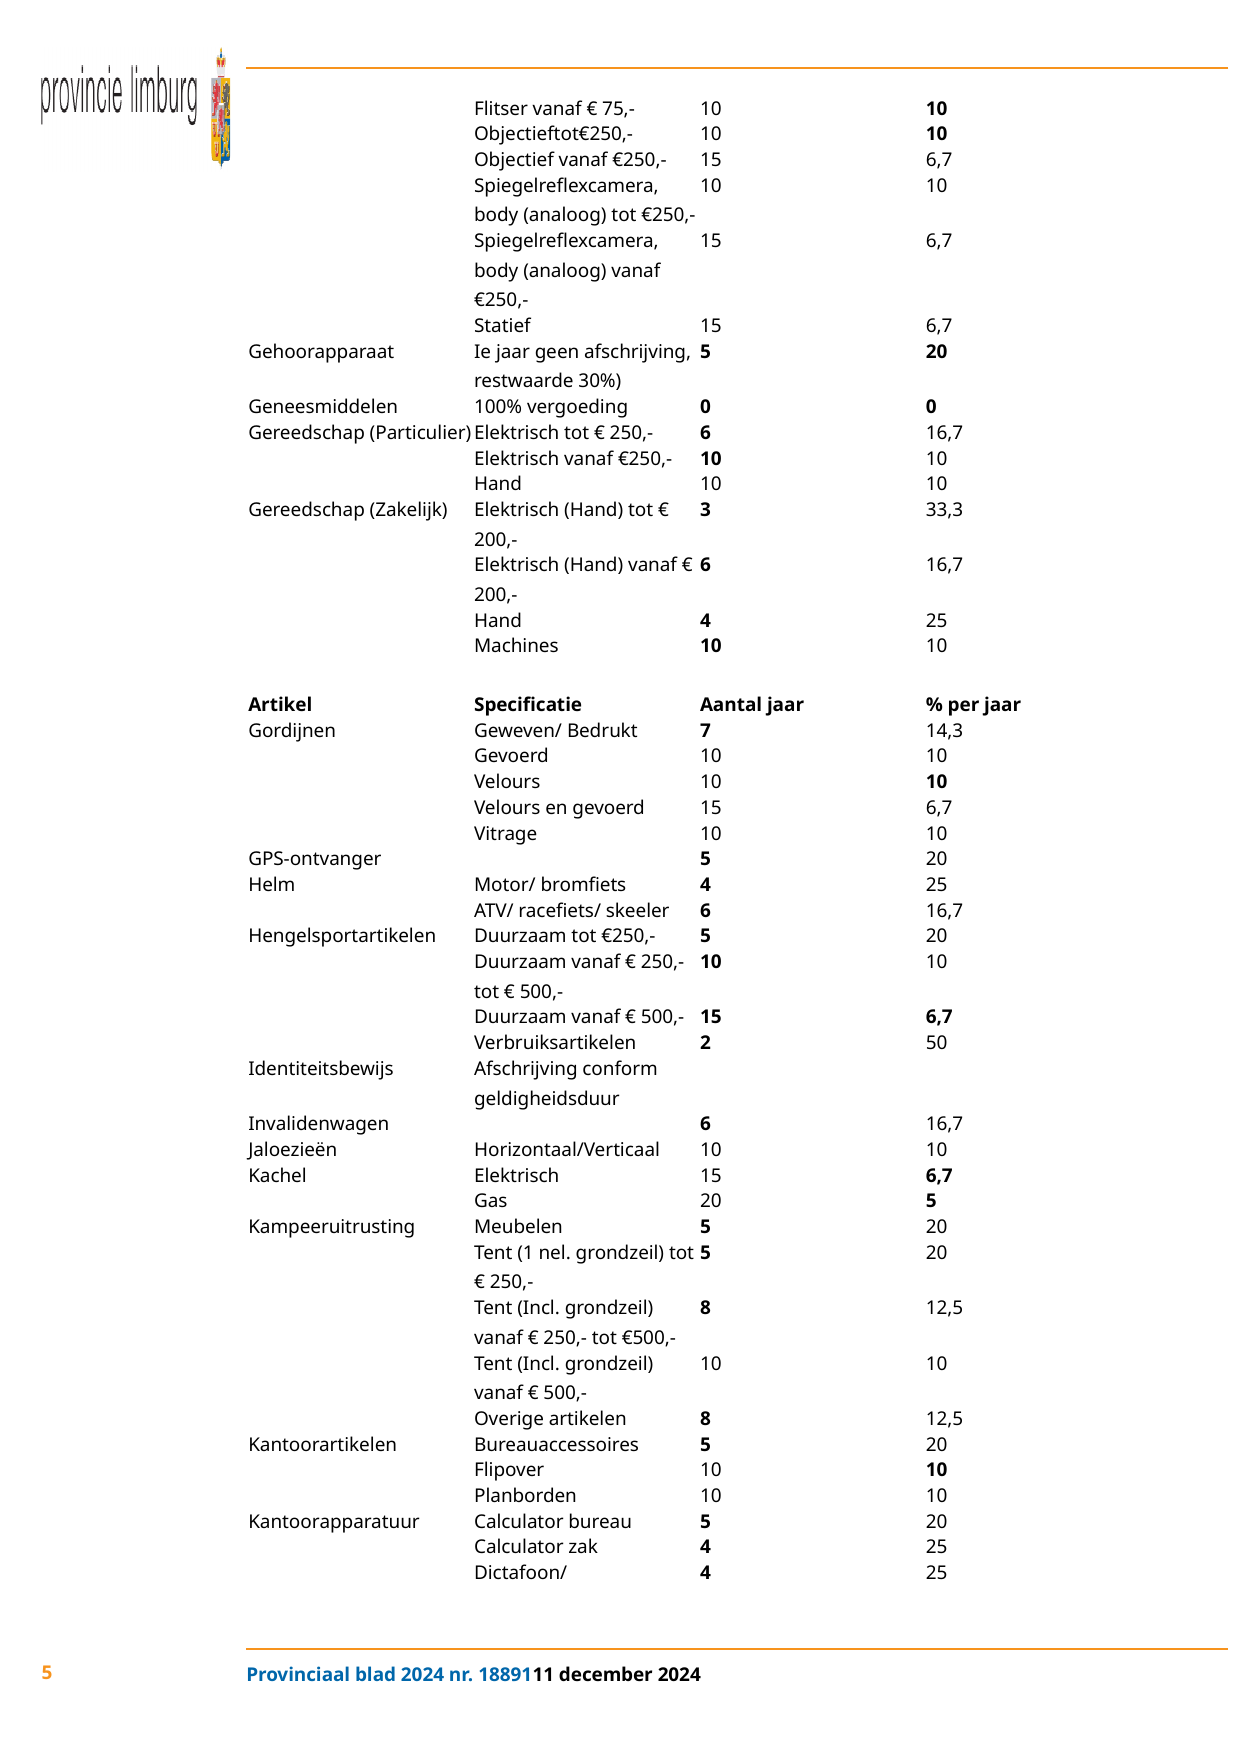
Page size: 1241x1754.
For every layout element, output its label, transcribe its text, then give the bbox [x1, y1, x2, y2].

table_cell 15 [700, 1162, 926, 1188]
table_cell [248, 820, 474, 846]
table_cell 50 [926, 1030, 1152, 1055]
table_cell [248, 1239, 474, 1294]
table_cell Planborden [474, 1482, 700, 1508]
table_cell [248, 1482, 474, 1508]
table_cell Kantoor­apparatuur [248, 1508, 474, 1534]
table_cell 4 [700, 871, 926, 897]
table_cell Gordijnen [248, 717, 474, 743]
table_cell [474, 1111, 700, 1136]
table_cell Elektrisch [474, 1162, 700, 1188]
table_cell 10 [700, 1457, 926, 1482]
table_cell [248, 445, 474, 470]
table_cell Overige artikelen [474, 1405, 700, 1431]
table_cell 10 [926, 1350, 1152, 1405]
table_cell 10 [700, 820, 926, 846]
table_cell 6 [700, 897, 926, 923]
table_cell 10 [700, 1136, 926, 1162]
table_cell Flitser vanaf € 75,- [474, 95, 700, 121]
table_cell 16,7 [926, 419, 1152, 445]
table_cell 6 [700, 419, 926, 445]
table_cell 5 [700, 338, 926, 393]
table_cell 4 [700, 1560, 926, 1585]
table_cell 6 [700, 551, 926, 607]
table_cell 10 [700, 1350, 926, 1405]
table_cell Spiegelreflexcamera, body (analoog) tot €250,- [474, 172, 700, 227]
table_cell [248, 1188, 474, 1213]
table_cell [248, 743, 474, 768]
table_cell 10 [926, 743, 1152, 768]
table_cell Statief [474, 312, 700, 338]
table_cell [248, 551, 474, 607]
table_cell 5 [700, 1239, 926, 1294]
table_cell 6,7 [926, 227, 1152, 312]
table_cell Kachel [248, 1162, 474, 1188]
table_cell 2 [700, 1030, 926, 1055]
table_cell Elektrisch tot € 250,- [474, 419, 700, 445]
table_cell 10 [926, 768, 1152, 794]
table_cell 15 [700, 1004, 926, 1029]
table_cell Motor/ bromfiets [474, 871, 700, 897]
table_cell 20 [926, 846, 1152, 871]
table_cell 6,7 [926, 146, 1152, 172]
table_cell Spiegelreflexcamera, body (analoog) vanaf €250,- [474, 227, 700, 312]
table_cell Horizontaal/Verticaal [474, 1136, 700, 1162]
table_cell 100% vergoeding [474, 393, 700, 419]
table_cell 10 [700, 1482, 926, 1508]
table_cell 5 [700, 1214, 926, 1239]
table_cell 20 [926, 338, 1152, 393]
table_cell Invalidenwagen [248, 1111, 474, 1136]
table_cell Objectieftot€250,- [474, 121, 700, 146]
table_cell Bureauaccessoires [474, 1431, 700, 1457]
table_cell 4 [700, 607, 926, 632]
table_cell 6 [700, 1111, 926, 1136]
table_cell 14,3 [926, 717, 1152, 743]
table_cell Kantoorarti­kelen [248, 1431, 474, 1457]
table_cell Helm [248, 871, 474, 897]
table_cell [700, 1055, 926, 1111]
table_header Specificatie [474, 691, 700, 717]
table_cell Duurzaam vanaf € 250,- tot € 500,- [474, 949, 700, 1004]
table_cell 0 [926, 393, 1152, 419]
table_cell Duurzaam tot €250,- [474, 923, 700, 948]
table_cell [248, 1560, 474, 1585]
table_cell Vitrage [474, 820, 700, 846]
table_cell [248, 1295, 474, 1350]
table_cell Flipover [474, 1457, 700, 1482]
table_cell [474, 846, 700, 871]
table_cell 10 [700, 768, 926, 794]
table_cell 5 [700, 1431, 926, 1457]
table_cell Gas [474, 1188, 700, 1213]
table_cell 10 [926, 172, 1152, 227]
table_cell 10 [926, 633, 1152, 658]
table_header Artikel [248, 691, 474, 717]
table_cell 10 [926, 820, 1152, 846]
table_cell 33,3 [926, 496, 1152, 551]
table_cell Geneesmiddelen [248, 393, 474, 419]
table_cell 10 [926, 1136, 1152, 1162]
table_cell 10 [700, 95, 926, 121]
table_cell 5 [700, 846, 926, 871]
table_cell Meubelen [474, 1214, 700, 1239]
table_cell Ie jaar geen afschrijving, restwaarde 30%) [474, 338, 700, 393]
table_cell [248, 949, 474, 1004]
table_cell 10 [926, 95, 1152, 121]
table_cell 0 [700, 393, 926, 419]
table_cell Afschrijving conform geldigheidsduur [474, 1055, 700, 1111]
table_cell 25 [926, 871, 1152, 897]
table_cell [926, 1055, 1152, 1111]
table_cell 10 [926, 949, 1152, 1004]
table_cell 8 [700, 1295, 926, 1350]
table_cell Gehoorapparaat [248, 338, 474, 393]
table_cell Tent (Incl. grondzeil) vanaf € 500,- [474, 1350, 700, 1405]
table_cell [248, 1405, 474, 1431]
table_cell Gereedschap (Zakelijk) [248, 496, 474, 551]
table_cell [248, 121, 474, 146]
table_cell 6,7 [926, 312, 1152, 338]
table_cell 15 [700, 227, 926, 312]
table_cell Objectief vanaf €250,- [474, 146, 700, 172]
table_cell Identiteitsbewijs [248, 1055, 474, 1111]
table_cell [248, 1004, 474, 1029]
table_cell 20 [926, 1214, 1152, 1239]
table_cell Tent (Incl. grondzeil) vanaf € 250,- tot €500,- [474, 1295, 700, 1350]
table_cell 6,7 [926, 1162, 1152, 1188]
table_cell [248, 172, 474, 227]
table_cell 3 [700, 496, 926, 551]
table_cell Jaloezieën [248, 1136, 474, 1162]
table_cell 20 [926, 1239, 1152, 1294]
table_cell 4 [700, 1534, 926, 1559]
table_cell 10 [700, 445, 926, 470]
table_cell 10 [926, 1482, 1152, 1508]
table_cell [248, 227, 474, 312]
table_cell Tent (1 nel. grondzeil) tot € 250,- [474, 1239, 700, 1294]
table_cell [248, 1030, 474, 1055]
table_cell Verbruiksartikelen [474, 1030, 700, 1055]
table_cell Velours [474, 768, 700, 794]
table_cell 20 [700, 1188, 926, 1213]
table_cell 25 [926, 1534, 1152, 1559]
table_cell Dictafoon/ [474, 1560, 700, 1585]
table_cell 6,7 [926, 1004, 1152, 1029]
table_cell 16,7 [926, 897, 1152, 923]
table_cell Machines [474, 633, 700, 658]
table_cell 15 [700, 146, 926, 172]
table_cell Elektrisch (Hand) tot € 200,- [474, 496, 700, 551]
table_cell 10 [700, 743, 926, 768]
table_cell 16,7 [926, 551, 1152, 607]
table_cell ATV/ racefiets/ skeeler [474, 897, 700, 923]
table_cell Elektrisch vanaf €250,- [474, 445, 700, 470]
table_cell 5 [700, 1508, 926, 1534]
table_cell Velours en gevoerd [474, 794, 700, 820]
picture [41, 47, 231, 172]
table_cell 25 [926, 1560, 1152, 1585]
table_cell [248, 794, 474, 820]
table_cell [248, 312, 474, 338]
table_cell 10 [926, 1457, 1152, 1482]
table_cell 10 [700, 633, 926, 658]
table_cell Calculator zak [474, 1534, 700, 1559]
table_cell 10 [700, 172, 926, 227]
table_cell 8 [700, 1405, 926, 1431]
table_cell 15 [700, 312, 926, 338]
table_cell 6,7 [926, 794, 1152, 820]
table_cell Gevoerd [474, 743, 700, 768]
table_cell Calculator bureau [474, 1508, 700, 1534]
table_cell 10 [700, 949, 926, 1004]
table_cell 10 [700, 121, 926, 146]
table_cell 25 [926, 607, 1152, 632]
table_header % per jaar [926, 691, 1152, 717]
table_cell Gereedschap (Particulier) [248, 419, 474, 445]
table_cell 15 [700, 794, 926, 820]
table_cell [248, 1457, 474, 1482]
table_cell Geweven/ Bedrukt [474, 717, 700, 743]
table_cell 10 [700, 470, 926, 496]
table_cell [248, 633, 474, 658]
table_cell 20 [926, 1431, 1152, 1457]
table_cell Duurzaam vanaf € 500,- [474, 1004, 700, 1029]
table_cell 10 [926, 445, 1152, 470]
table_cell GPS-ontvanger [248, 846, 474, 871]
table_header Aan­tal jaar [700, 691, 926, 717]
table_cell Elektrisch (Hand) vanaf € 200,- [474, 551, 700, 607]
table_cell Hengelsport­artikelen [248, 923, 474, 948]
table_cell [248, 768, 474, 794]
table_cell 5 [926, 1188, 1152, 1213]
table_cell [248, 470, 474, 496]
table_cell Hand [474, 470, 700, 496]
table_cell [248, 607, 474, 632]
table_cell 7 [700, 717, 926, 743]
table_cell 16,7 [926, 1111, 1152, 1136]
table_cell 10 [926, 470, 1152, 496]
table_cell 20 [926, 1508, 1152, 1534]
table_cell Kampeer­uitrusting [248, 1214, 474, 1239]
table_cell [248, 1534, 474, 1559]
table_cell [248, 146, 474, 172]
table_cell 10 [926, 121, 1152, 146]
table_cell 12,5 [926, 1405, 1152, 1431]
table_cell [248, 1350, 474, 1405]
table_cell 5 [700, 923, 926, 948]
table_cell [248, 95, 474, 121]
table_cell Hand [474, 607, 700, 632]
table_cell 20 [926, 923, 1152, 948]
table_cell [248, 897, 474, 923]
table_cell 12,5 [926, 1295, 1152, 1350]
